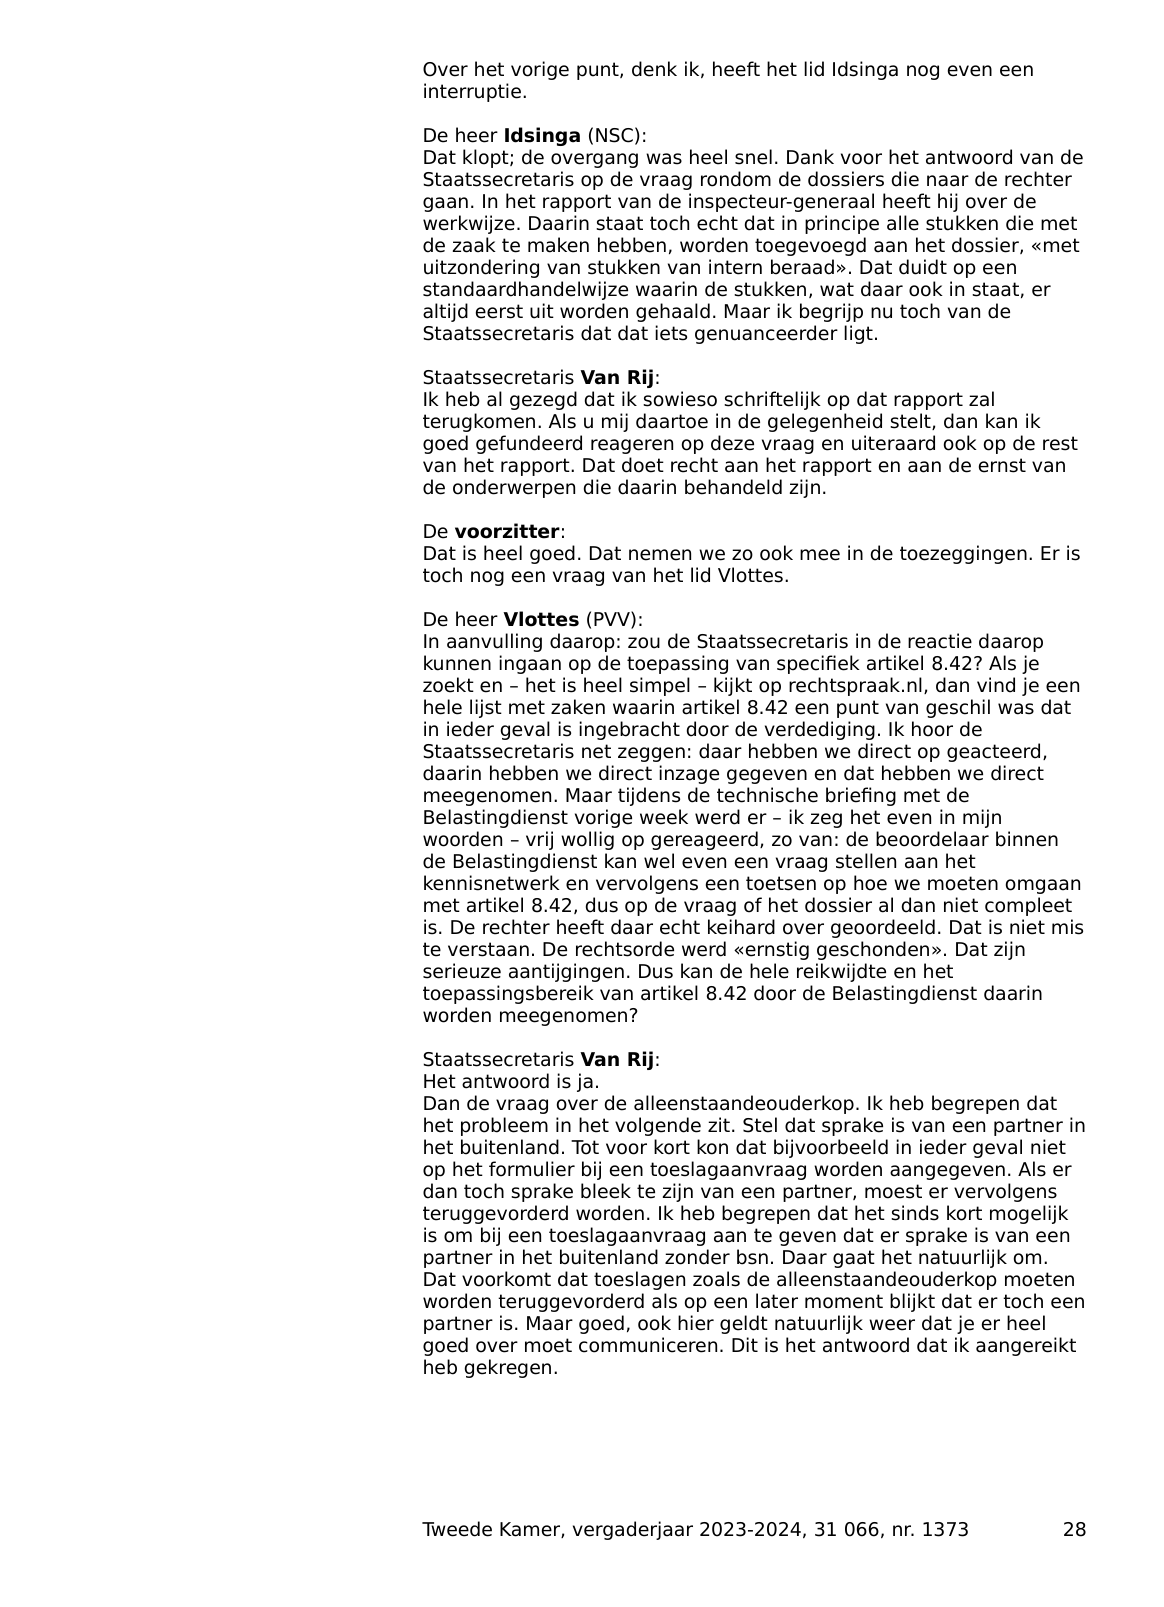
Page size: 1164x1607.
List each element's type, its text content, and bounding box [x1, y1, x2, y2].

text De voorzitter: [422, 521, 1087, 543]
text Dat klopt; de overgang was heel snel. Dank voor het antwoord van de Staatssecretaris op de vraag rondom de dossiers die naar de rechter gaan. In het rapport van de inspecteur-generaal heeft hij over de werkwijze. Daarin staat toch echt dat in principe alle stukken die met de zaak te maken hebben, worden toegevoegd aan het dossier, «met uitzondering van stukken van intern beraad». Dat duidt op een standaardhandelwijze waarin de stukken, wat daar ook in staat, er altijd eerst uit worden gehaald. Maar ik begrijp nu toch van de Staatssecretaris dat dat iets genuanceerder ligt. [422, 147, 1087, 345]
text De heer Vlottes (PVV): [422, 609, 1087, 631]
text Dan de vraag over de alleenstaandeouderkop. Ik heb begrepen dat het probleem in het volgende zit. Stel dat sprake is van een partner in het buitenland. Tot voor kort kon dat bijvoorbeeld in ieder geval niet op het formulier bij een toeslagaanvraag worden aangegeven. Als er dan toch sprake bleek te zijn van een partner, moest er vervolgens teruggevorderd worden. Ik heb begrepen dat het sinds kort mogelijk is om bij een toeslagaanvraag aan te geven dat er sprake is van een partner in het buitenland zonder bsn. Daar gaat het natuurlijk om. Dat voorkomt dat toeslagen zoals de alleenstaandeouderkop moeten worden teruggevorderd als op een later moment blijkt dat er toch een partner is. Maar goed, ook hier geldt natuurlijk weer dat je er heel goed over moet communiceren. Dit is het antwoord dat ik aangereikt heb gekregen. [422, 1093, 1087, 1379]
text Staatssecretaris Van Rij: [422, 367, 1087, 389]
text In aanvulling daarop: zou de Staatssecretaris in de reactie daarop kunnen ingaan op de toepassing van specifiek artikel 8.42? Als je zoekt en – het is heel simpel – kijkt op rechtspraak.nl, dan vind je een hele lijst met zaken waarin artikel 8.42 een punt van geschil was dat in ieder geval is ingebracht door de verdediging. Ik hoor de Staatssecretaris net zeggen: daar hebben we direct op geacteerd, daarin hebben we direct inzage gegeven en dat hebben we direct meegenomen. Maar tijdens de technische briefing met de Belastingdienst vorige week werd er – ik zeg het even in mijn woorden – vrij wollig op gereageerd, zo van: de beoordelaar binnen de Belastingdienst kan wel even een vraag stellen aan het kennisnetwerk en vervolgens een toetsen op hoe we moeten omgaan met artikel 8.42, dus op de vraag of het dossier al dan niet compleet is. De rechter heeft daar echt keihard over geoordeeld. Dat is niet mis te verstaan. De rechtsorde werd «ernstig geschonden». Dat zijn serieuze aantijgingen. Dus kan de hele reikwijdte en het toepassingsbereik van artikel 8.42 door de Belastingdienst daarin worden meegenomen? [422, 631, 1087, 1027]
text Ik heb al gezegd dat ik sowieso schriftelijk op dat rapport zal terugkomen. Als u mij daartoe in de gelegenheid stelt, dan kan ik goed gefundeerd reageren op deze vraag en uiteraard ook op de rest van het rapport. Dat doet recht aan het rapport en aan de ernst van de onderwerpen die daarin behandeld zijn. [422, 389, 1087, 499]
text Dat is heel goed. Dat nemen we zo ook mee in de toezeggingen. Er is toch nog een vraag van het lid Vlottes. [422, 543, 1087, 587]
text Staatssecretaris Van Rij: [422, 1049, 1087, 1071]
text Het antwoord is ja. [422, 1071, 1087, 1093]
text De heer Idsinga (NSC): [422, 125, 1087, 147]
text Over het vorige punt, denk ik, heeft het lid Idsinga nog even een interruptie. [422, 59, 1087, 103]
